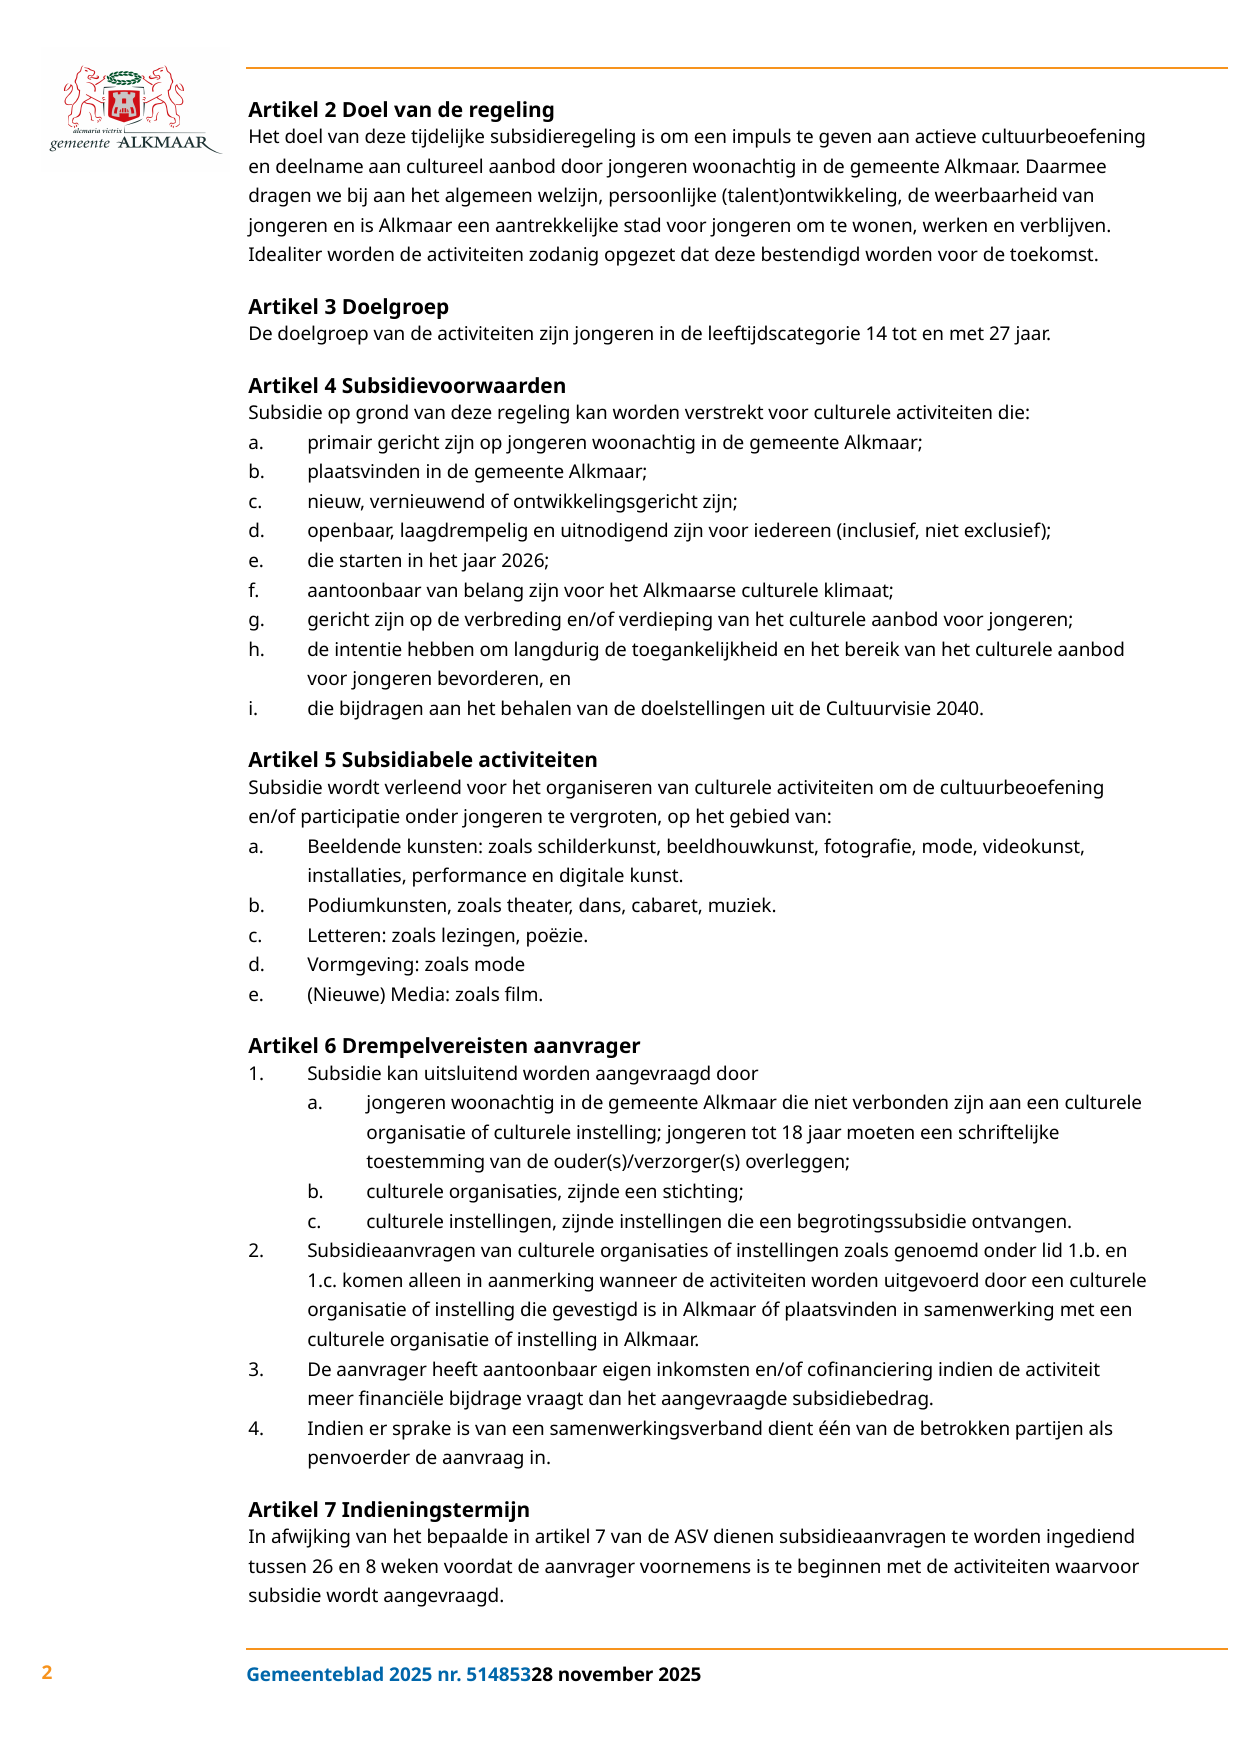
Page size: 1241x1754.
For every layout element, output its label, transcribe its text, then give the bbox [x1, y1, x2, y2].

text Artikel 6 Drempelvereisten aanvrager [248, 1031, 1152, 1060]
list plaatsvinden in de gemeente Alkmaar; [248, 458, 1152, 484]
list gericht zijn op de verbreding en/of verdieping van het culturele aanbod voor jongeren; [248, 606, 1152, 632]
text Artikel 2 Doel van de regeling [248, 95, 1152, 123]
list Subsidieaanvragen van culturele organisaties of instellingen zoals genoemd onder lid 1.b. en 1.c. komen alleen in aanmerking wanneer de activiteiten worden uitgevoerd door een culturele organisatie of instelling die gevestigd is in Alkmaar óf plaatsvinden in samenwerking met een culturele organisatie of instelling in Alkmaar. [248, 1237, 1152, 1352]
list die starten in het jaar 2026; [248, 547, 1152, 573]
list Vormgeving: zoals mode [248, 951, 1152, 977]
text In afwijking van het bepaalde in artikel 7 van de ASV dienen subsidieaanvragen te worden ingediend tussen 26 en 8 weken voordat de aanvrager voornemens is te beginnen met de activiteiten waarvoor subsidie wordt aangevraagd. [248, 1523, 1152, 1608]
text Het doel van deze tijdelijke subsidieregeling is om een impuls te geven aan actieve cultuurbeoefening en deelname aan cultureel aanbod door jongeren woonachtig in de gemeente Alkmaar. Daarmee dragen we bij aan het algemeen welzijn, persoonlijke (talent)ontwikkeling, de weerbaarheid van jongeren en is Alkmaar een aantrekkelijke stad voor jongeren om te wonen, werken en verblijven. Idealiter worden de activiteiten zodanig opgezet dat deze bestendigd worden voor de toekomst. [248, 123, 1152, 267]
list (Nieuwe) Media: zoals film. [248, 981, 1152, 1007]
list openbaar, laagdrempelig en uitnodigend zijn voor iedereen (inclusief, niet exclusief); [248, 518, 1152, 543]
text Artikel 5 Subsidiabele activiteiten [248, 746, 1152, 774]
text Subsidie op grond van deze regeling kan worden verstrekt voor culturele activiteiten die: [248, 399, 1152, 425]
text Artikel 4 Subsidievoorwaarden [248, 371, 1152, 399]
list die bijdragen aan het behalen van de doelstellingen uit de Cultuurvisie 2040. [248, 695, 1152, 721]
list Letteren: zoals lezingen, poëzie. [248, 922, 1152, 948]
text De doelgroep van de activiteiten zijn jongeren in de leeftijdscategorie 14 tot en met 27 jaar. [248, 320, 1152, 346]
list Indien er sprake is van een samenwerkingsverband dient één van de betrokken partijen als penvoerder de aanvraag in. [248, 1415, 1152, 1470]
list De aanvrager heeft aantoonbaar eigen inkomsten en/of cofinanciering indien de activiteit meer financiële bijdrage vraagt dan het aangevraagde subsidiebedrag. [248, 1356, 1152, 1411]
list aantoonbaar van belang zijn voor het Alkmaarse culturele klimaat; [248, 577, 1152, 602]
list jongeren woonachtig in de gemeente Alkmaar die niet verbonden zijn aan een culturele organisatie of culturele instelling; jongeren tot 18 jaar moeten een schriftelijke toestemming van de ouder(s)/verzorger(s) overleggen; [307, 1089, 1152, 1174]
list Beeldende kunsten: zoals schilderkunst, beeldhouwkunst, fotografie, mode, videokunst, installaties, performance en digitale kunst. [248, 833, 1152, 888]
list culturele instellingen, zijnde instellingen die een begrotingssubsidie ontvangen. [307, 1208, 1152, 1233]
list primair gericht zijn op jongeren woonachtig in de gemeente Alkmaar; [248, 429, 1152, 454]
list de intentie hebben om langdurig de toegankelijkheid en het bereik van het culturele aanbod voor jongeren bevorderen, en [248, 636, 1152, 691]
text Artikel 3 Doelgroep [248, 292, 1152, 320]
list Subsidie kan uitsluitend worden aangevraagd door [248, 1060, 1152, 1086]
text Subsidie wordt verleend voor het organiseren van culturele activiteiten om de cultuurbeoefening en/of participatie onder jongeren te vergroten, op het gebied van: [248, 774, 1152, 829]
picture [41, 47, 231, 172]
list nieuw, vernieuwend of ontwikkelingsgericht zijn; [248, 488, 1152, 514]
list Podiumkunsten, zoals theater, dans, cabaret, muziek. [248, 892, 1152, 918]
text Artikel 7 Indieningstermijn [248, 1495, 1152, 1523]
list culturele organisaties, zijnde een stichting; [307, 1178, 1152, 1204]
